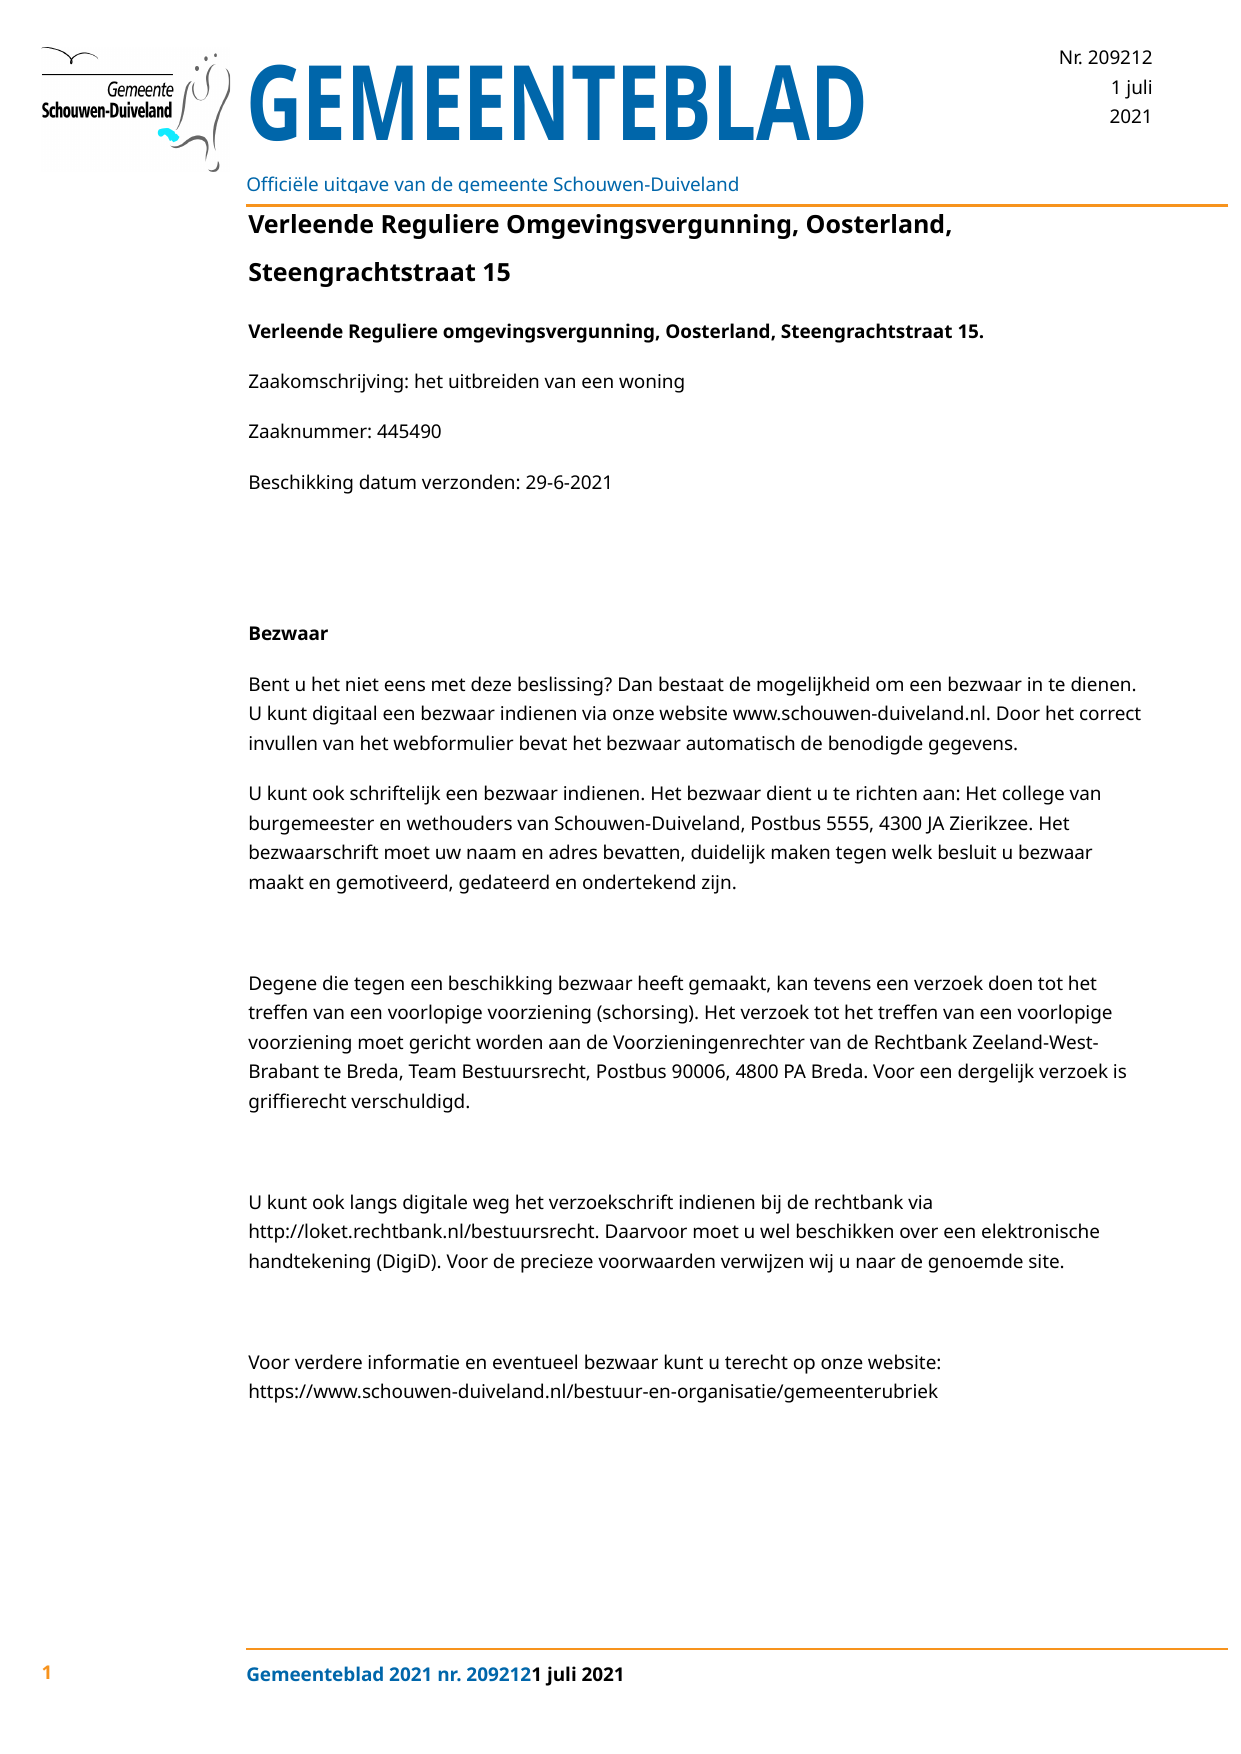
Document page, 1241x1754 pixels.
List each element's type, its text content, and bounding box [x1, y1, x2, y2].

text Voor verdere informatie en eventueel bezwaar kunt u terecht op onze website: https://www.schouwen-duiveland.nl/bestuur-en-organisatie/gemeenterubriek [248, 1349, 1152, 1404]
text Bent u het niet eens met deze beslissing? Dan bestaat de mogelijkheid om een bezwaar in te dienen. U kunt digitaal een bezwaar indienen via onze website www.schouwen-duiveland.nl. Door het correct invullen van het webformulier bevat het bezwaar automatisch de benodigde gegevens. [248, 671, 1152, 756]
text Beschikking datum verzonden: 29-6-2021 [248, 469, 1152, 495]
text Verleende Reguliere omgevingsvergunning, Oosterland, Steengrachtstraat 15. [248, 318, 1152, 344]
text U kunt ook langs digitale weg het verzoekschrift indienen bij de rechtbank via http://loket.rechtbank.nl/bestuursrecht. Daarvoor moet u wel beschikken over een elektronische handtekening (DigiD). Voor de precieze voorwaarden verwijzen wij u naar de genoemde site. [248, 1189, 1152, 1274]
text Zaakomschrijving: het uitbreiden van een woning [248, 368, 1152, 394]
text Verleende Reguliere Omgevingsvergunning, Oosterland, Steengrachtstraat 15 [248, 207, 1152, 288]
picture [41, 47, 231, 172]
text Degene die tegen een beschikking bezwaar heeft gemaakt, kan tevens een verzoek doen tot het treffen van een voorlopige voorziening (schorsing). Het verzoek tot het treffen van een voorlopige voorziening moet gericht worden aan de Voorzieningenrechter van de Rechtbank Zeeland-West-Brabant te Breda, Team Bestuursrecht, Postbus 90006, 4800 PA Breda. Voor een dergelijk verzoek is griffierecht verschuldigd. [248, 970, 1152, 1114]
text U kunt ook schriftelijk een bezwaar indienen. Het bezwaar dient u te richten aan: Het college van burgemeester en wethouders van Schouwen-Duiveland, Postbus 5555, 4300 JA Zierikzee. Het bezwaarschrift moet uw naam en adres bevatten, duidelijk maken tegen welk besluit u bezwaar maakt en gemotiveerd, gedateerd en ondertekend zijn. [248, 780, 1152, 895]
text Zaaknummer: 445490 [248, 419, 1152, 444]
text Bezwaar [248, 620, 1152, 646]
